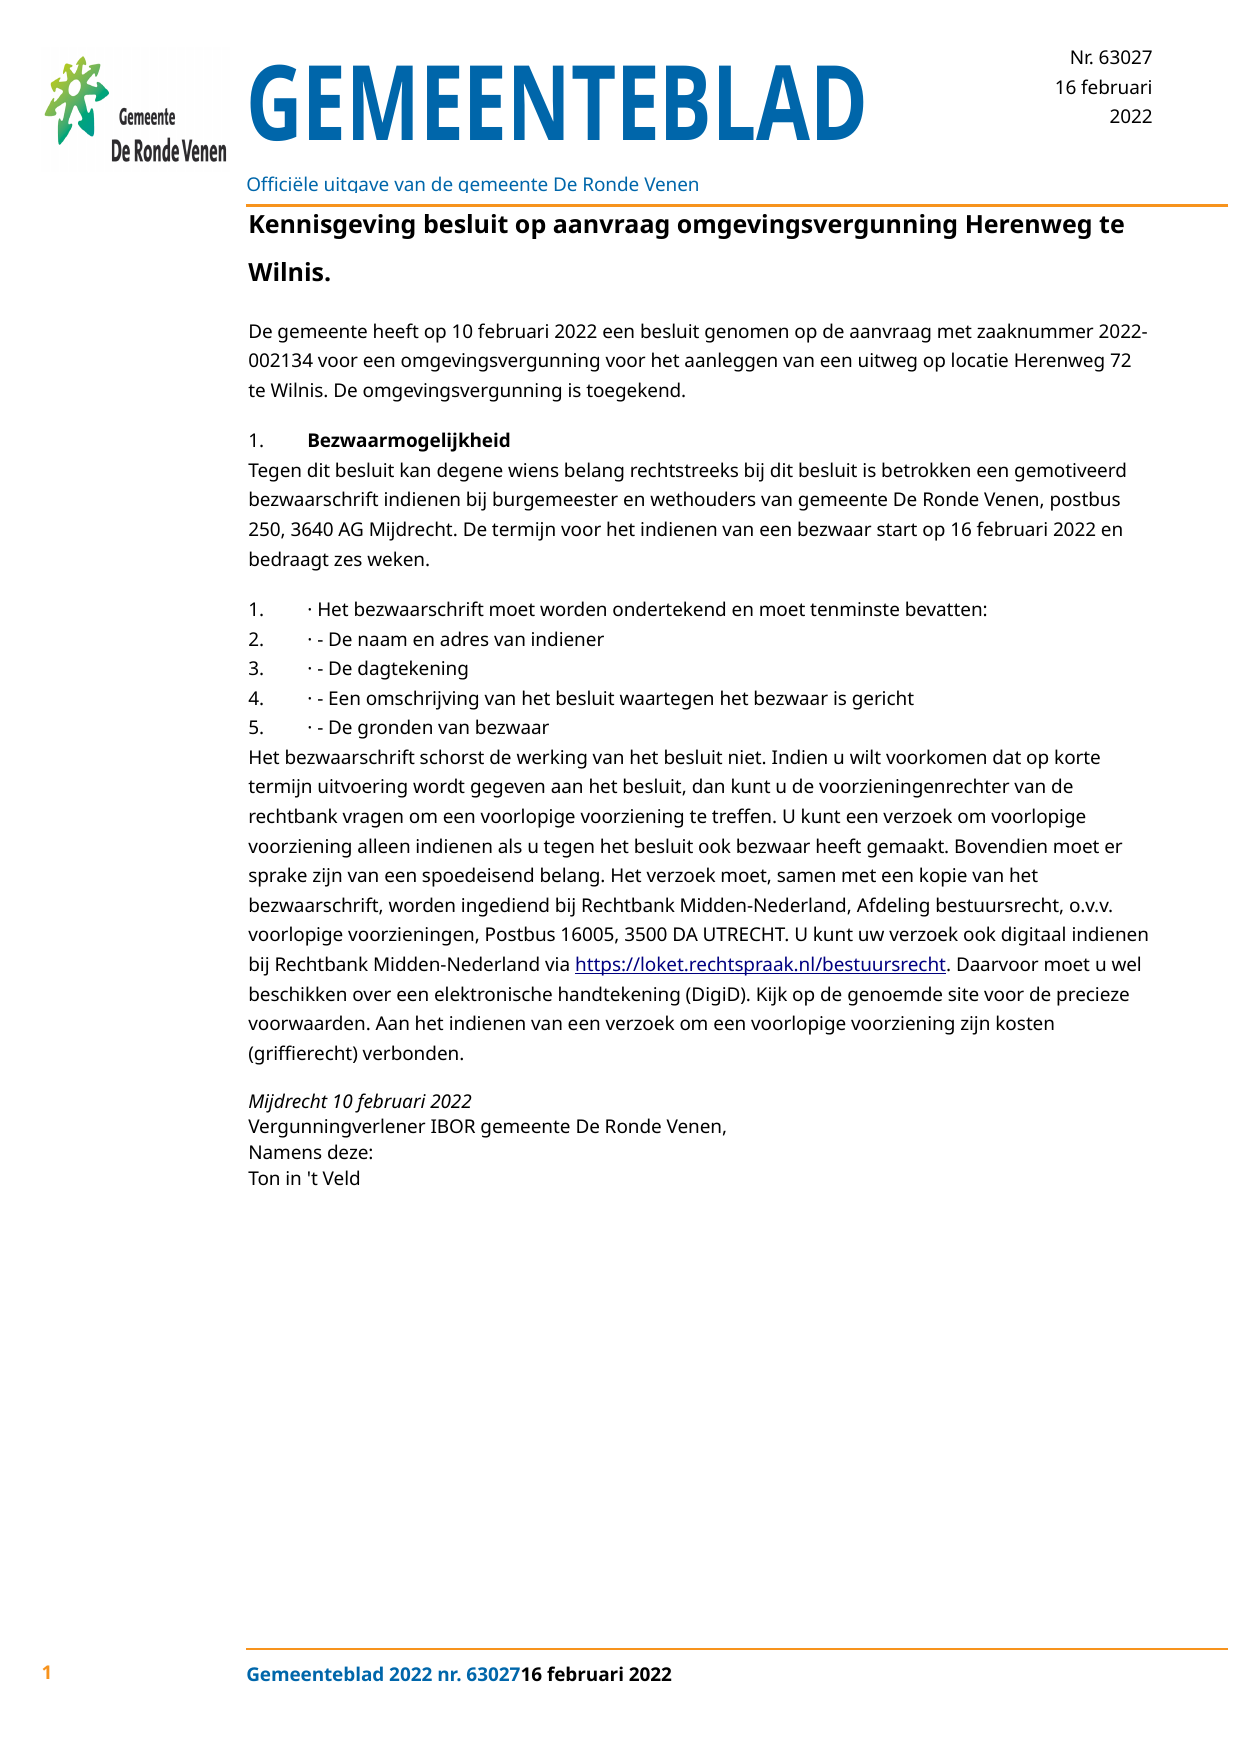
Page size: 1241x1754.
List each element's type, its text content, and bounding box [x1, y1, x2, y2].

text Ton in 't Veld [248, 1165, 1152, 1191]
list · - De naam en adres van indiener [248, 626, 1152, 652]
list · - De dagtekening [248, 655, 1152, 681]
text Kennisgeving besluit op aanvraag omgevingsvergunning Herenweg te Wilnis. [248, 207, 1152, 288]
text De gemeente heeft op 10 februari 2022 een besluit genomen op de aanvraag met zaaknummer 2022-002134 voor een omgevingsvergunning voor het aanleggen van een uitweg op locatie Herenweg 72 te Wilnis. De omgevingsvergunning is toegekend. [248, 318, 1152, 403]
list · Het bezwaarschrift moet worden ondertekend en moet tenminste bevatten: [248, 596, 1152, 622]
text Namens deze: [248, 1139, 1152, 1165]
text Tegen dit besluit kan degene wiens belang rechtstreeks bij dit besluit is betrokken een gemotiveerd bezwaarschrift indienen bij burgemeester en wethouders van gemeente De Ronde Venen, postbus 250, 3640 AG Mijdrecht. De termijn voor het indienen van een bezwaar start op 16 februari 2022 en bedraagt zes weken. [248, 457, 1152, 572]
text Mijdrecht 10 februari 2022 [248, 1088, 1152, 1113]
list Bezwaarmogelijkheid [248, 427, 1152, 453]
text Vergunningverlener IBOR gemeente De Ronde Venen, [248, 1113, 1152, 1139]
text Het bezwaarschrift schorst de werking van het besluit niet. Indien u wilt voorkomen dat op korte termijn uitvoering wordt gegeven aan het besluit, dan kunt u de voorzieningenrechter van de rechtbank vragen om een voorlopige voorziening te treffen. U kunt een verzoek om voorlopige voorziening alleen indienen als u tegen het besluit ook bezwaar heeft gemaakt. Bovendien moet er sprake zijn van een spoedeisend belang. Het verzoek moet, samen met een kopie van het bezwaarschrift, worden ingediend bij Rechtbank Midden-Nederland, Afdeling bestuursrecht, o.v.v. voorlopige voorzieningen, Postbus 16005, 3500 DA UTRECHT. U kunt uw verzoek ook digitaal indienen bij Rechtbank Midden-Nederland via https://loket.rechtspraak.nl/bestuursrecht. Daarvoor moet u wel beschikken over een elektronische handtekening (DigiD). Kijk op de genoemde site voor de precieze voorwaarden. Aan het indienen van een verzoek om een voorlopige voorziening zijn kosten (griffierecht) verbonden. [248, 744, 1152, 1066]
list · - Een omschrijving van het besluit waartegen het bezwaar is gericht [248, 685, 1152, 711]
list · - De gronden van bezwaar [248, 714, 1152, 740]
picture [41, 47, 231, 172]
